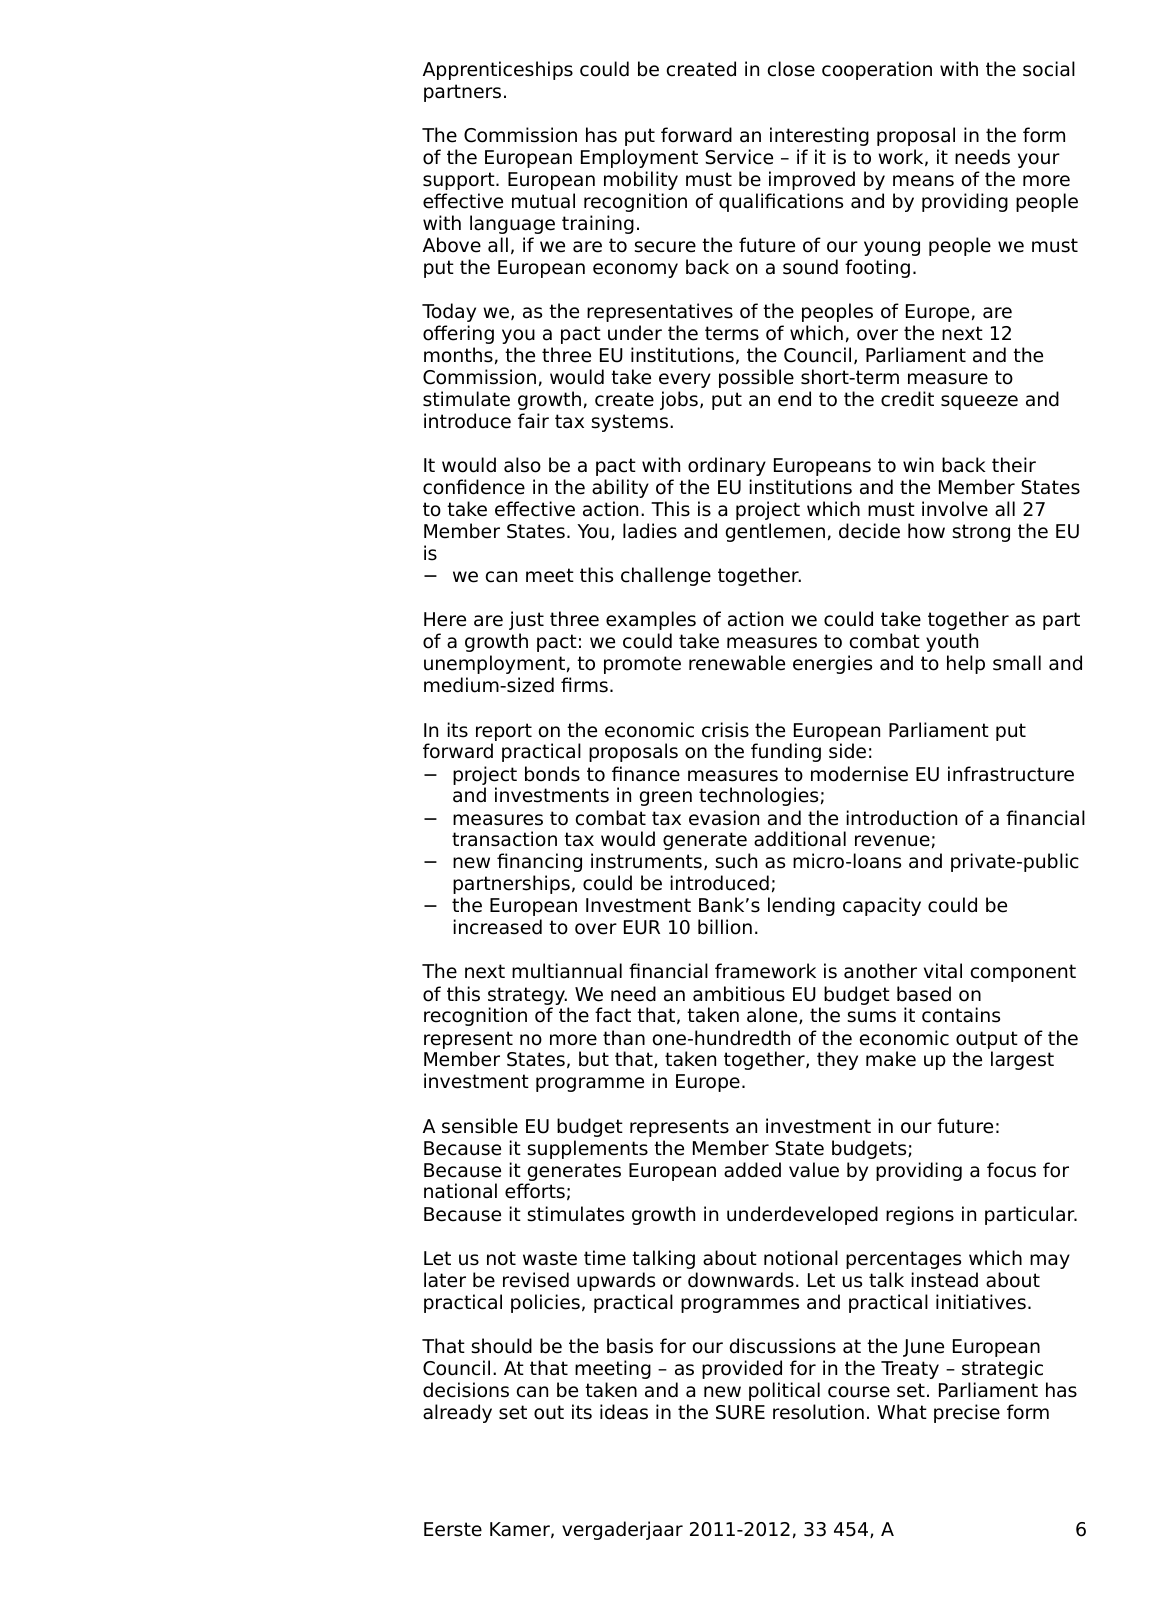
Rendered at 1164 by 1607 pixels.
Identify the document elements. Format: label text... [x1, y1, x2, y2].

text − the European Investment Bank’s lending capacity could be increased to over EUR 10 billion. [422, 895, 1087, 939]
text Above all, if we are to secure the future of our young people we must put the European economy back on a sound footing. [422, 235, 1087, 279]
text Today we, as the representatives of the peoples of Europe, are offering you a pact under the terms of which, over the next 12 months, the three EU institutions, the Council, Parliament and the Commission, would take every possible short-term measure to stimulate growth, create jobs, put an end to the credit squeeze and introduce fair tax systems. [422, 301, 1087, 433]
text Here are just three examples of action we could take together as part of a growth pact: we could take measures to combat youth unemployment, to promote renewable energies and to help small and medium-sized firms. [422, 609, 1087, 697]
text − measures to combat tax evasion and the introduction of a financial transaction tax would generate additional revenue; [422, 807, 1087, 851]
text Because it supplements the Member State budgets; [422, 1137, 1087, 1159]
text In its report on the economic crisis the European Parliament put forward practical proposals on the funding side: [422, 719, 1087, 763]
text Because it generates European added value by providing a focus for national efforts; [422, 1159, 1087, 1203]
text − new financing instruments, such as micro-loans and private-public partnerships, could be introduced; [422, 851, 1087, 895]
text The next multiannual financial framework is another vital component of this strategy. We need an ambitious EU budget based on recognition of the fact that, taken alone, the sums it contains represent no more than one-hundredth of the economic output of the Member States, but that, taken together, they make up the largest investment programme in Europe. [422, 961, 1087, 1093]
text Because it stimulates growth in underdeveloped regions in particular. [422, 1203, 1087, 1225]
text − project bonds to finance measures to modernise EU infrastructure and investments in green technologies; [422, 763, 1087, 807]
text Let us not waste time talking about notional percentages which may later be revised upwards or downwards. Let us talk instead about practical policies, practical programmes and practical initiatives. [422, 1248, 1087, 1313]
text The Commission has put forward an interesting proposal in the form of the European Employment Service – if it is to work, it needs your support. European mobility must be improved by means of the more effective mutual recognition of qualifications and by providing people with language training. [422, 125, 1087, 235]
text A sensible EU budget represents an investment in our future: [422, 1116, 1087, 1137]
text It would also be a pact with ordinary Europeans to win back their confidence in the ability of the EU institutions and the Member States to take effective action. This is a project which must involve all 27 Member States. You, ladies and gentlemen, decide how strong the EU is [422, 455, 1087, 565]
text − we can meet this challenge together. [422, 565, 1087, 587]
text That should be the basis for our discussions at the June European Council. At that meeting – as provided for in the Treaty – strategic decisions can be taken and a new political course set. Parliament has already set out its ideas in the SURE resolution. What precise form [422, 1336, 1087, 1424]
text Apprenticeships could be created in close cooperation with the social partners. [422, 59, 1087, 103]
